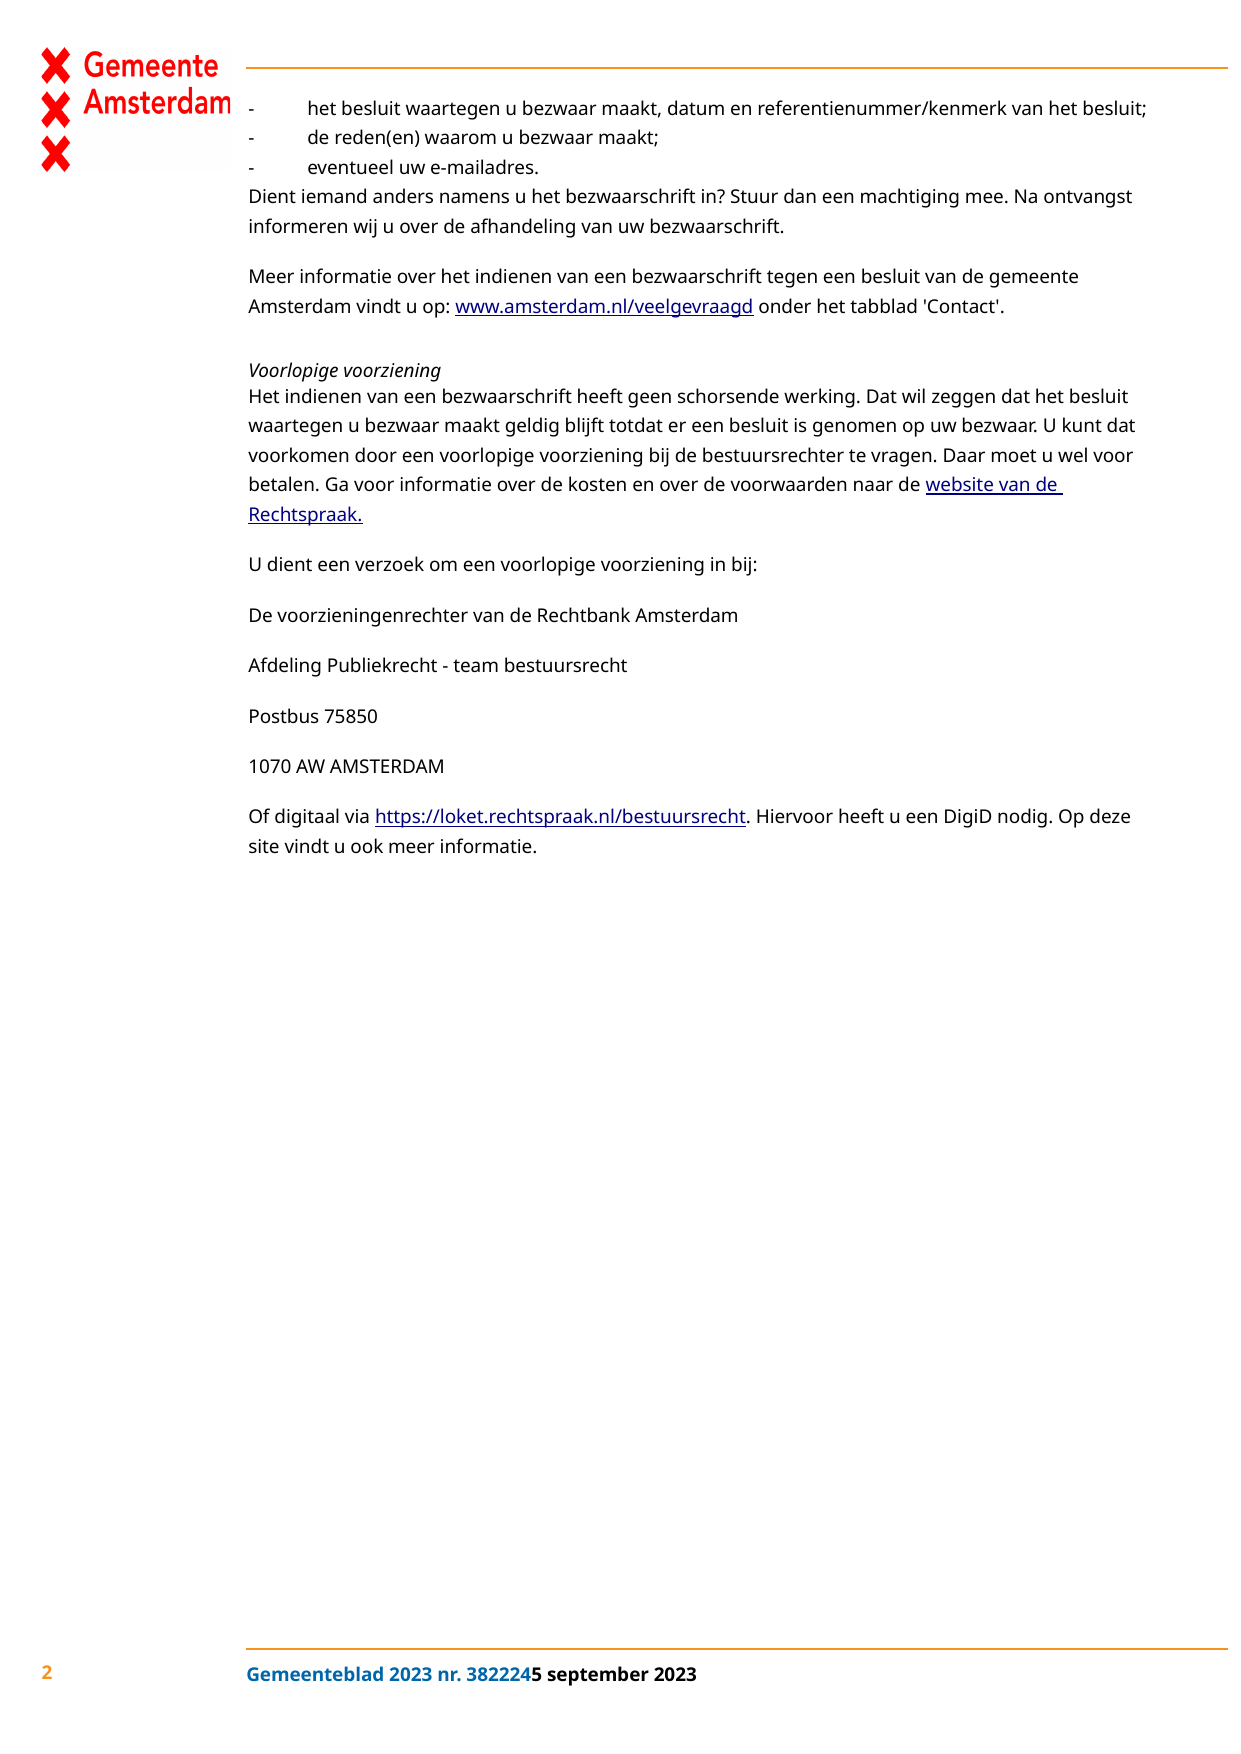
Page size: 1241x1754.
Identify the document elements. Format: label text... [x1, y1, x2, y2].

text 1070 AW AMSTERDAM [248, 753, 1152, 779]
text Meer informatie over het indienen van een bezwaarschrift tegen een besluit van de gemeente Amsterdam vindt u op: www.amsterdam.nl/veelgevraagd onder het tabblad 'Contact'. [248, 263, 1152, 319]
text Of digitaal via https://loket.rechtspraak.nl/bestuursrecht. Hiervoor heeft u een DigiD nodig. Op deze site vindt u ook meer informatie. [248, 804, 1152, 859]
text Het indienen van een bezwaarschrift heeft geen schorsende werking. Dat wil zeggen dat het besluit waartegen u bezwaar maakt geldig blijft totdat er een besluit is genomen op uw bezwaar. U kunt dat voorkomen door een voorlopige voorziening bij de bestuursrechter te vragen. Daar moet u wel voor betalen. Ga voor informatie over de kosten en over de voorwaarden naar de website van de Rechtspraak. [248, 383, 1152, 527]
text Voorlopige voorziening [248, 357, 1152, 383]
text Afdeling Publiekrecht - team bestuursrecht [248, 652, 1152, 678]
list het besluit waartegen u bezwaar maakt, datum en referentienummer/kenmerk van het besluit; [248, 95, 1152, 121]
list de reden(en) waarom u bezwaar maakt; [248, 124, 1152, 150]
list eventueel uw e-mailadres. [248, 154, 1152, 180]
picture [41, 47, 231, 172]
text Dient iemand anders namens u het bezwaarschrift in? Stuur dan een machtiging mee. Na ontvangst informeren wij u over de afhandeling van uw bezwaarschrift. [248, 183, 1152, 239]
text U dient een verzoek om een voorlopige voorziening in bij: [248, 552, 1152, 577]
text Postbus 75850 [248, 703, 1152, 728]
text De voorzieningenrechter van de Rechtbank Amsterdam [248, 602, 1152, 628]
